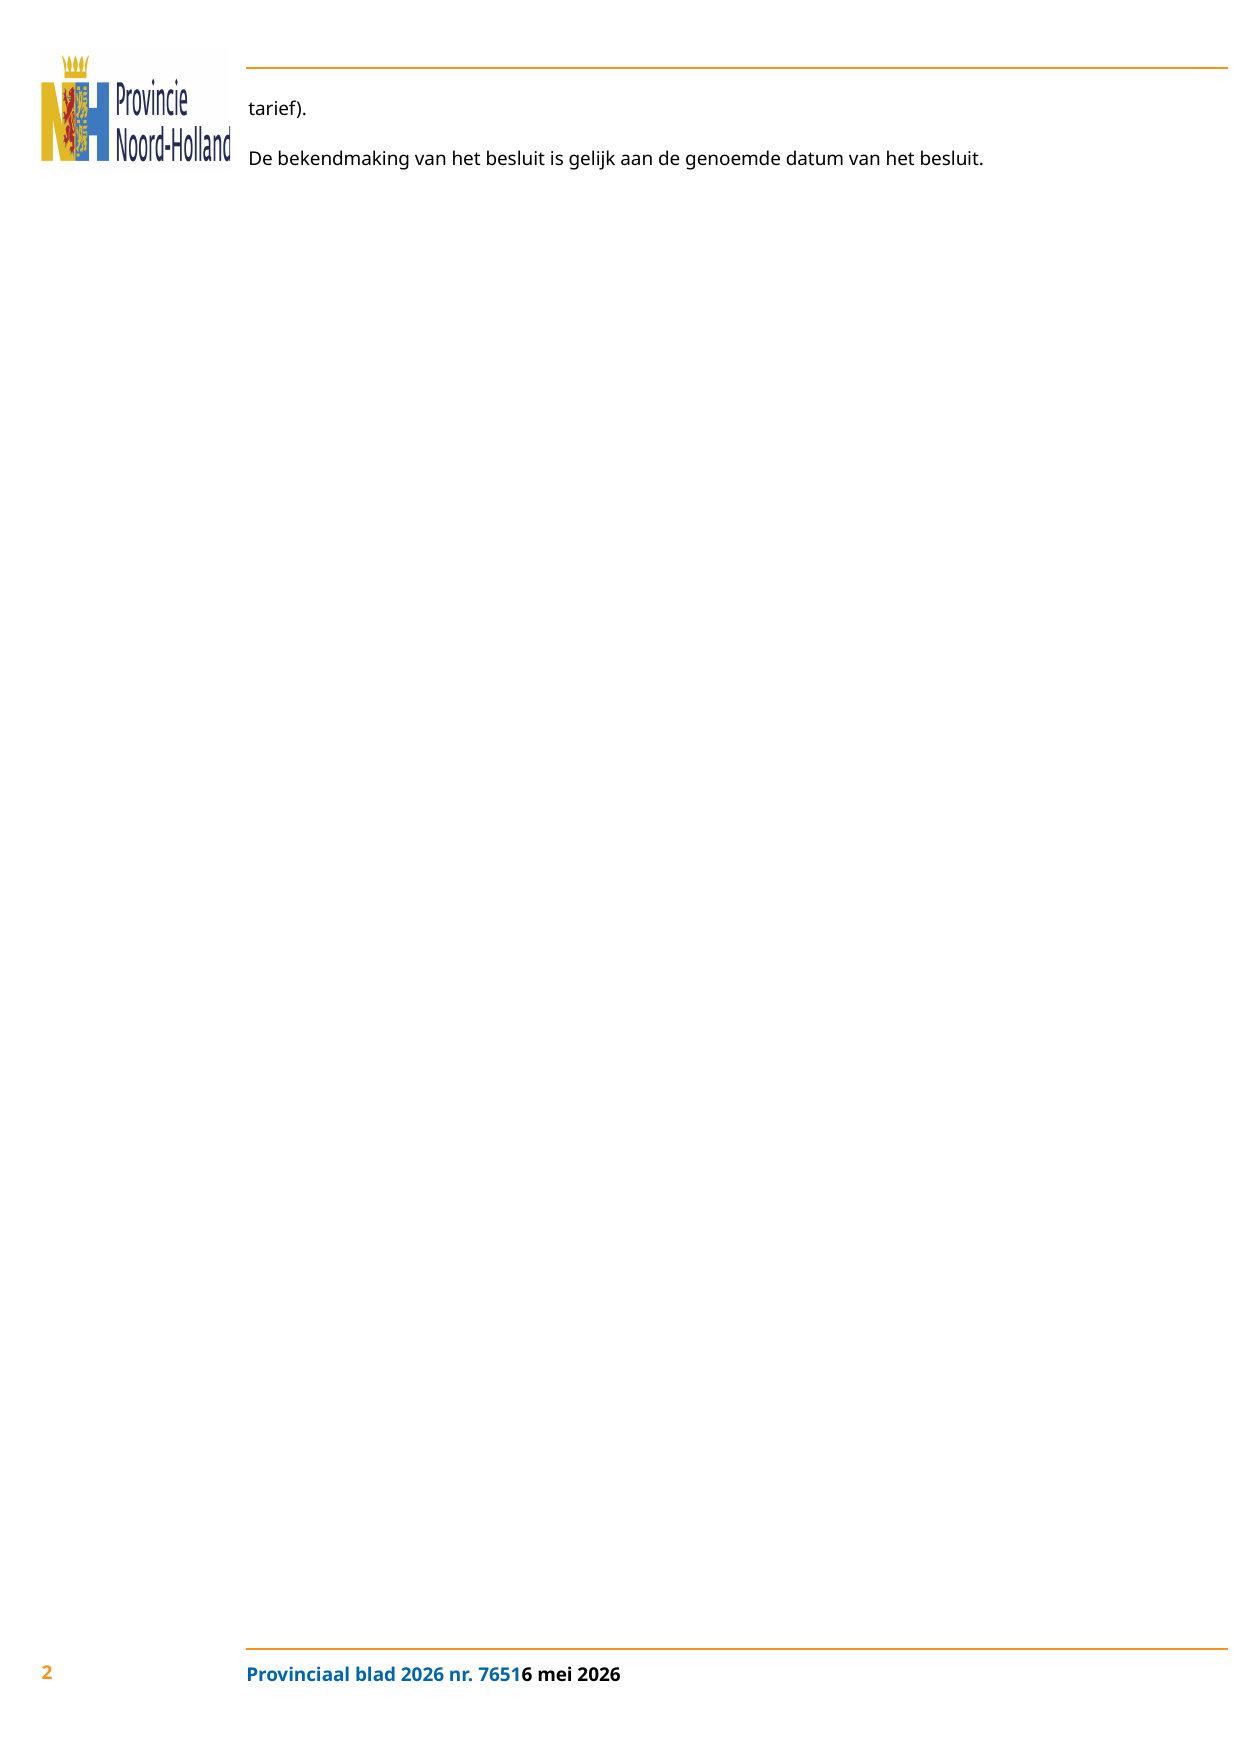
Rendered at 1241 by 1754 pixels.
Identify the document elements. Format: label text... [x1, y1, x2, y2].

picture [41, 47, 231, 172]
text tarief). [248, 95, 1152, 121]
text De bekendmaking van het besluit is gelijk aan de genoemde datum van het besluit. [248, 145, 1152, 171]
